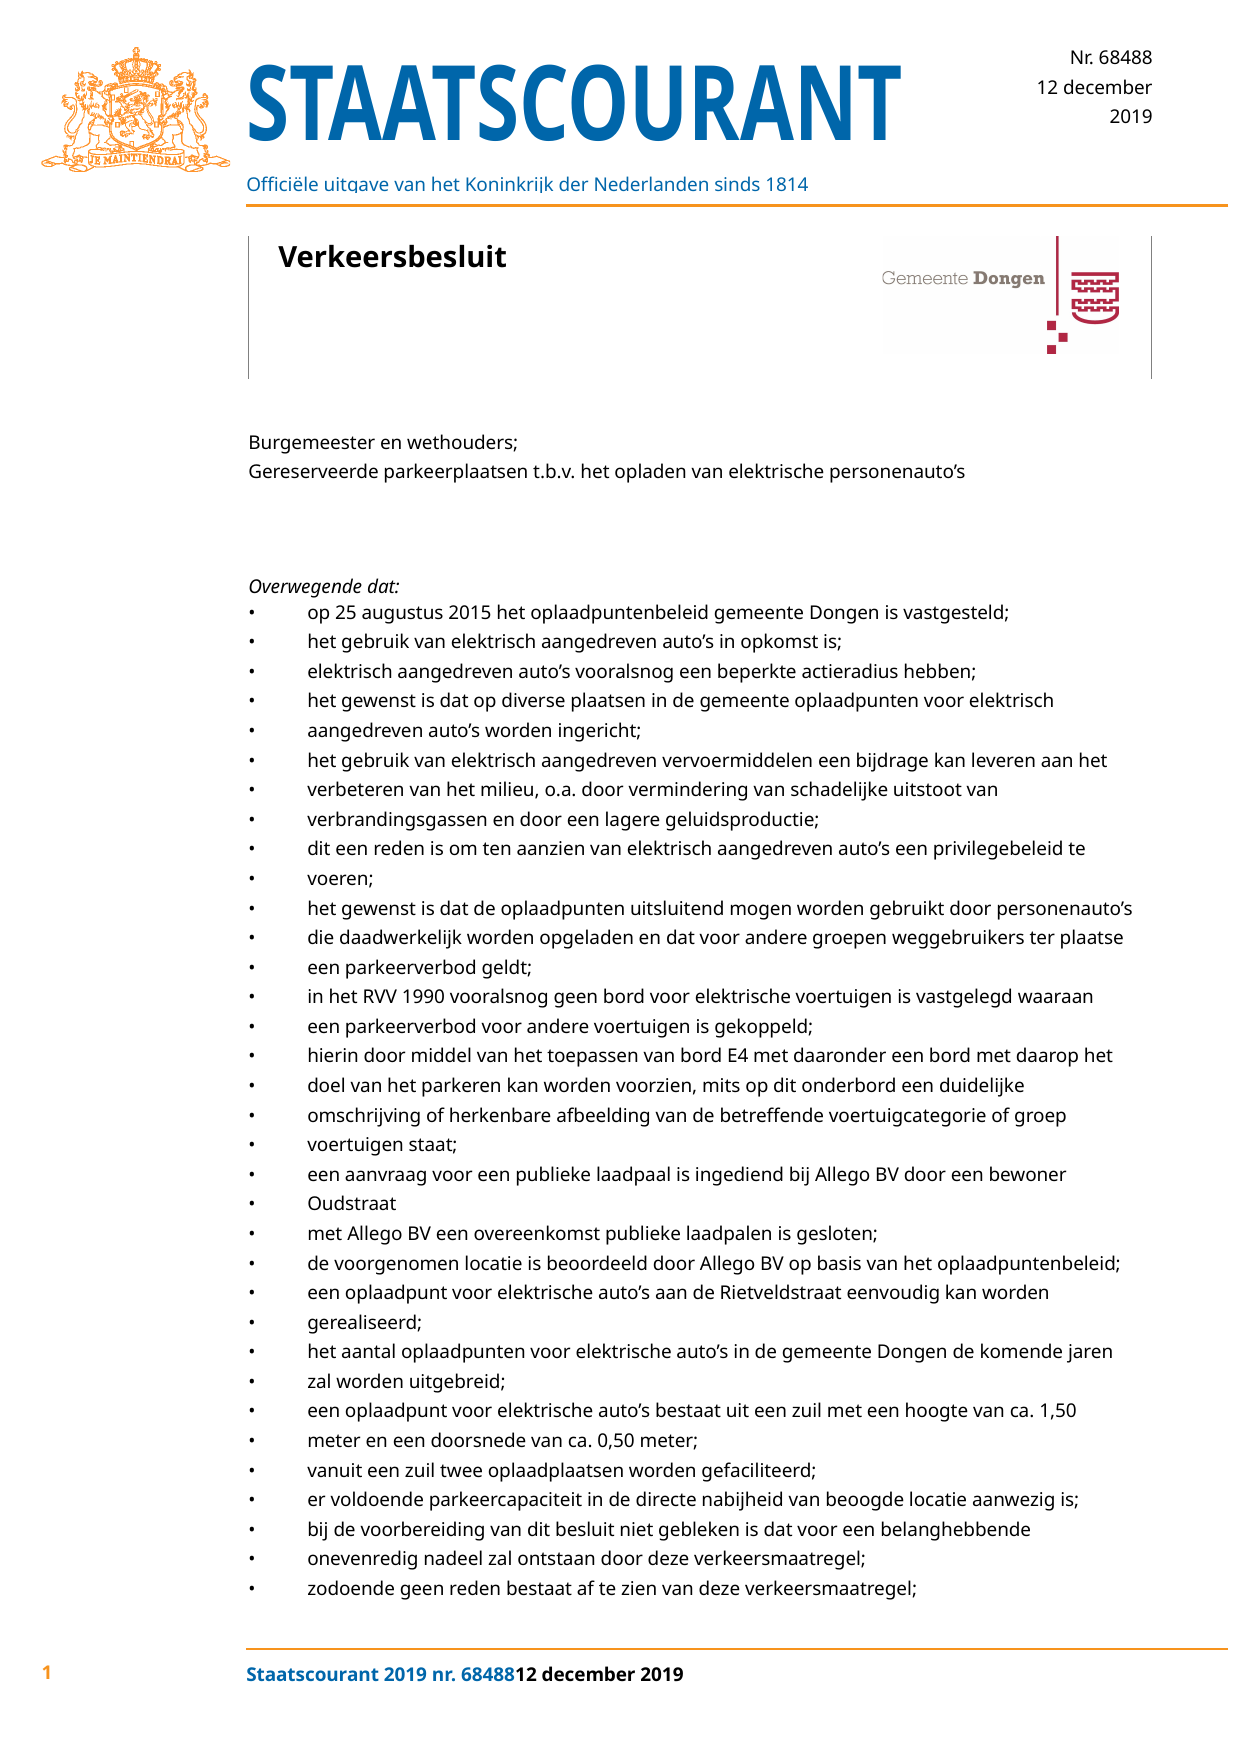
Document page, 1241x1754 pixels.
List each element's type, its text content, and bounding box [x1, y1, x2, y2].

list een aanvraag voor een publieke laadpaal is ingediend bij Allego BV door een bewoner [248, 1161, 1152, 1187]
list een oplaadpunt voor elektrische auto’s aan de Rietveldstraat eenvoudig kan worden [248, 1279, 1152, 1305]
list meter en een doorsnede van ca. 0,50 meter; [248, 1427, 1152, 1453]
list dit een reden is om ten aanzien van elektrisch aangedreven auto’s een privilegebeleid te [248, 836, 1152, 861]
list zal worden uitgebreid; [248, 1368, 1152, 1394]
list er voldoende parkeercapaciteit in de directe nabijheid van beoogde locatie aanwezig is; [248, 1486, 1152, 1512]
text Burgemeester en wethouders; [248, 429, 1152, 455]
list zodoende geen reden bestaat af te zien van deze verkeersmaatregel; [248, 1575, 1152, 1601]
list met Allego BV een overeenkomst publieke laadpalen is gesloten; [248, 1220, 1152, 1246]
list in het RVV 1990 vooralsnog geen bord voor elektrische voertuigen is vastgelegd waaraan [248, 983, 1152, 1009]
list het gebruik van elektrisch aangedreven auto’s in opkomst is; [248, 628, 1152, 654]
list het gewenst is dat op diverse plaatsen in de gemeente oplaadpunten voor elektrisch [248, 688, 1152, 713]
table_header [850, 236, 1151, 379]
list verbeteren van het milieu, o.a. door vermindering van schadelijke uitstoot van [248, 776, 1152, 802]
list het gewenst is dat de oplaadpunten uitsluitend mogen worden gebruikt door personenauto’s [248, 895, 1152, 920]
list bij de voorbereiding van dit besluit niet gebleken is dat voor een belanghebbende [248, 1516, 1152, 1542]
table_header Verkeersbesluit [249, 236, 850, 379]
list de voorgenomen locatie is beoordeeld door Allego BV op basis van het oplaadpuntenbeleid; [248, 1250, 1152, 1275]
list het aantal oplaadpunten voor elektrische auto’s in de gemeente Dongen de komende jaren [248, 1338, 1152, 1364]
text Gereserveerde parkeerplaatsen t.b.v. het opladen van elektrische personenauto’s [248, 459, 1152, 484]
list een parkeerverbod voor andere voertuigen is gekoppeld; [248, 1013, 1152, 1039]
list die daadwerkelijk worden opgeladen en dat voor andere groepen weggebruikers ter plaatse [248, 924, 1152, 950]
list hierin door middel van het toepassen van bord E4 met daaronder een bord met daarop het [248, 1043, 1152, 1068]
list doel van het parkeren kan worden voorzien, mits op dit onderbord een duidelijke [248, 1072, 1152, 1098]
list aangedreven auto’s worden ingericht; [248, 717, 1152, 743]
list het gebruik van elektrisch aangedreven vervoermiddelen een bijdrage kan leveren aan het [248, 747, 1152, 772]
list een oplaadpunt voor elektrische auto’s bestaat uit een zuil met een hoogte van ca. 1,50 [248, 1398, 1152, 1423]
list op 25 augustus 2015 het oplaadpuntenbeleid gemeente Dongen is vastgesteld; [248, 599, 1152, 624]
list Oudstraat [248, 1191, 1152, 1216]
picture [41, 47, 231, 172]
text Overwegende dat: [248, 573, 1152, 599]
picture [882, 236, 1119, 354]
list gerealiseerd; [248, 1309, 1152, 1334]
list omschrijving of herkenbare afbeelding van de betreffende voertuigcategorie of groep [248, 1102, 1152, 1127]
list elektrisch aangedreven auto’s vooralsnog een beperkte actieradius hebben; [248, 658, 1152, 684]
list voeren; [248, 865, 1152, 891]
list vanuit een zuil twee oplaadplaatsen worden gefaciliteerd; [248, 1457, 1152, 1482]
list verbrandingsgassen en door een lagere geluidsproductie; [248, 806, 1152, 832]
list een parkeerverbod geldt; [248, 954, 1152, 979]
list voertuigen staat; [248, 1131, 1152, 1157]
list onevenredig nadeel zal ontstaan door deze verkeersmaatregel; [248, 1546, 1152, 1571]
